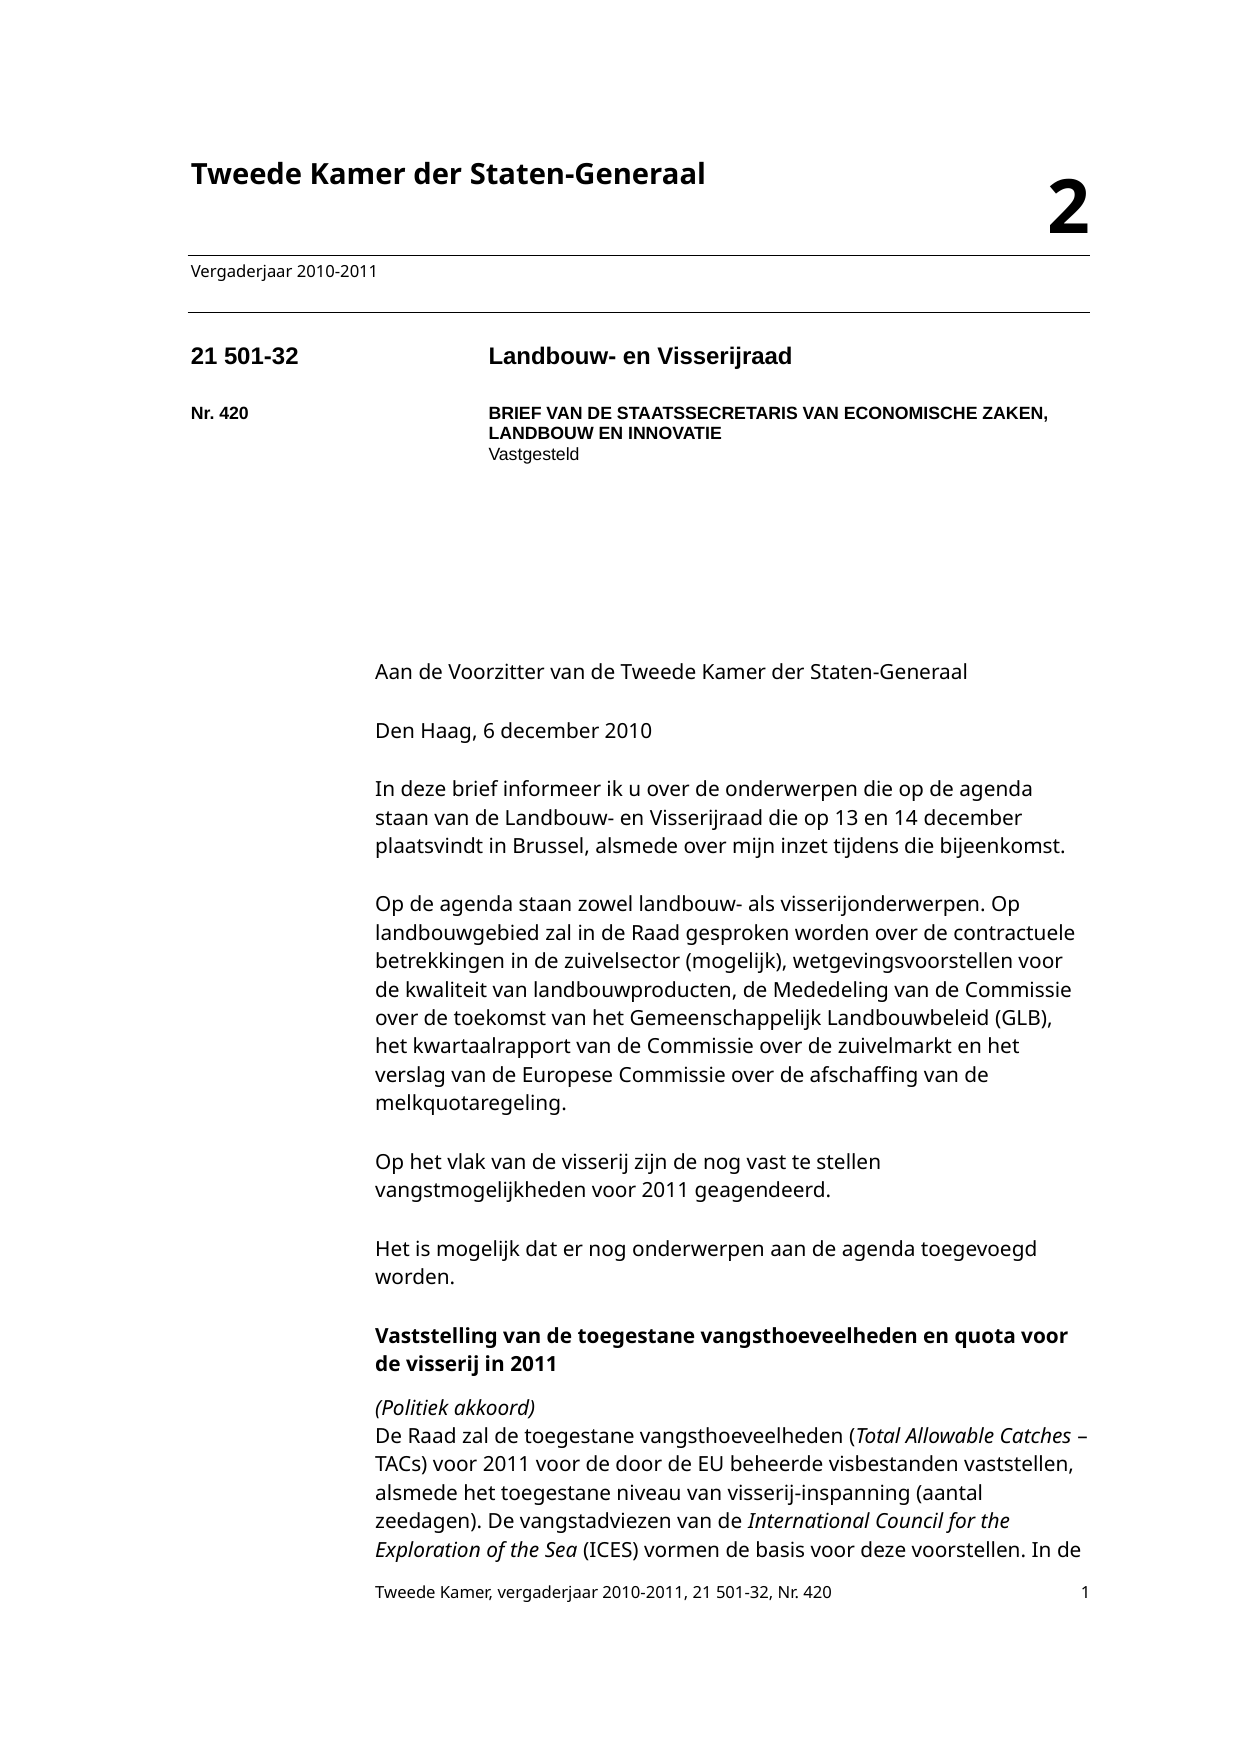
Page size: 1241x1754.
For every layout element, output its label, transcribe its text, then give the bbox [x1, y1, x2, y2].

table_cell Landbouw- en Visserijraad [485, 339, 1090, 399]
table_cell [485, 313, 1090, 339]
text In deze brief informeer ik u over de onderwerpen die op de agenda staan van de Landbouw- en Visserijraad die op 13 en 14 december plaatsvindt in Brussel, alsmede over mijn inzet tijdens die bijeenkomst. [375, 774, 1090, 859]
table_header 2 [910, 150, 1090, 255]
text Op de agenda staan zowel landbouw- als visserijonderwerpen. Op landbouwgebied zal in de Raad gesproken worden over de contractuele betrekkingen in de zuivelsector (mogelijk), wetgevingsvoorstellen voor de kwaliteit van landbouwproducten, de Mededeling van de Commissie over de toekomst van het Gemeenschappelijk Landbouwbeleid (GLB), het kwartaalrapport van de Commissie over de zuivelmarkt en het verslag van de Europese Commissie over de afschaffing van de melkquotaregeling. [375, 889, 1090, 1117]
table_header Tweede Kamer der Staten-Generaal [188, 150, 909, 255]
text Vaststelling van de toegestane vangsthoeveelheden en quota voor de visserij in 2011 [375, 1321, 1090, 1378]
text Den Haag, 6 december 2010 [375, 716, 1090, 744]
table_cell [485, 256, 1090, 312]
text Aan de Voorzitter van de Tweede Kamer der Staten-Generaal [375, 657, 1090, 686]
table_cell 21 501-32 [188, 339, 485, 399]
text De Raad zal de toegestane vangsthoeveelheden (Total Allowable Catches – TACs) voor 2011 voor de door de EU beheerde visbestanden vaststellen, alsmede het toegestane niveau van visserij-inspanning (aantal zeedagen). De vangstadviezen van de International Council for the Exploration of the Sea (ICES) vormen de basis voor deze voorstellen. In de [375, 1421, 1090, 1563]
text (Politiek akkoord) [375, 1393, 1090, 1421]
text Op het vlak van de visserij zijn de nog vast te stellen vangstmogelijkheden voor 2011 geagendeerd. [375, 1147, 1090, 1204]
table_cell Nr. 420 [188, 399, 485, 539]
table_cell Vergaderjaar 2010-2011 [188, 256, 485, 312]
table_cell [188, 313, 485, 339]
table_cell BRIEF VAN DE STAATSSECRETARIS VAN ECONOMISCHE ZAKEN, LANDBOUW EN INNOVATIE Vastgesteld [485, 399, 1090, 539]
text Het is mogelijk dat er nog onderwerpen aan de agenda toegevoegd worden. [375, 1234, 1090, 1291]
